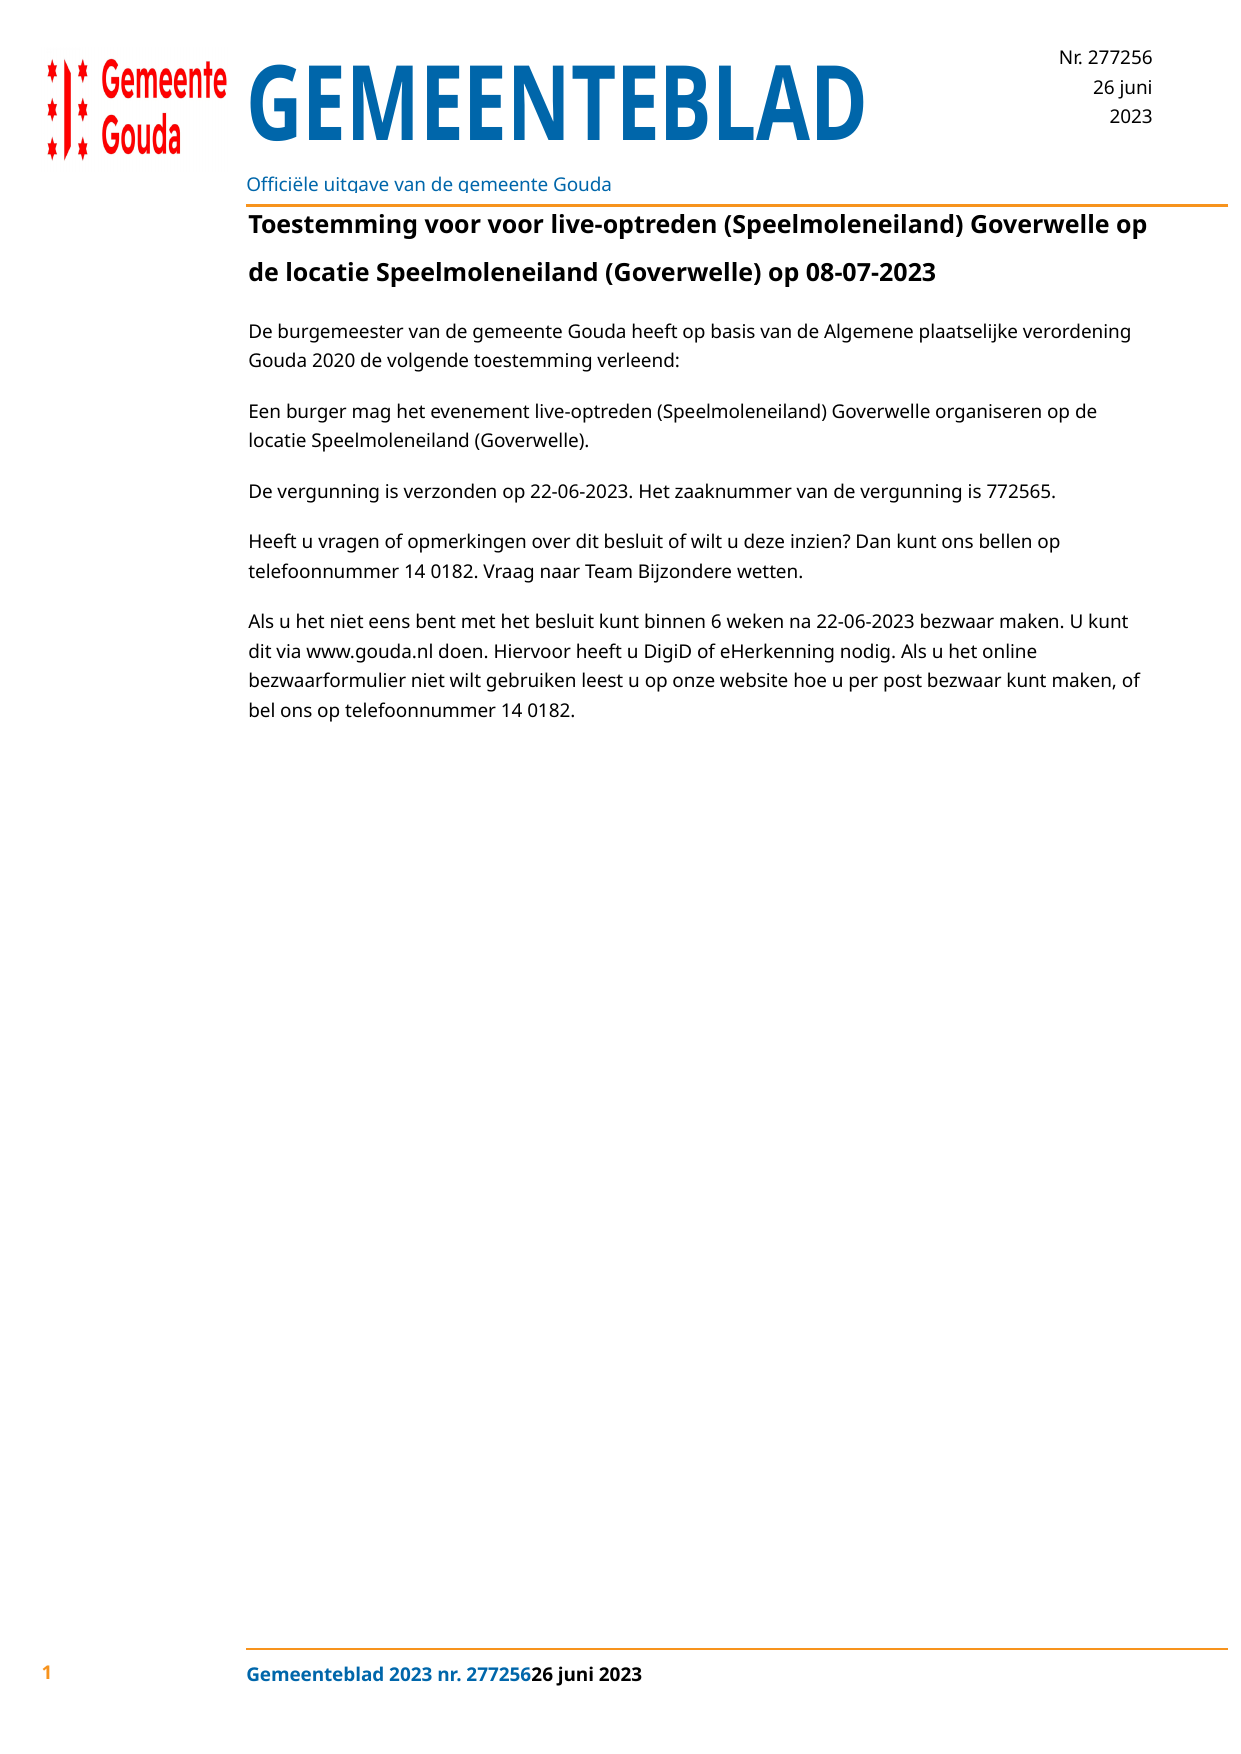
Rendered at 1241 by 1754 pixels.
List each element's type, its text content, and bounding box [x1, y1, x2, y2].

picture [41, 47, 231, 172]
text De burgemeester van de gemeente Gouda heeft op basis van de Algemene plaatselijke verordening Gouda 2020 de volgende toestemming verleend: [248, 318, 1152, 373]
text De vergunning is verzonden op 22-06-2023. Het zaaknummer van de vergunning is 772565. [248, 478, 1152, 504]
text Als u het niet eens bent met het besluit kunt binnen 6 weken na 22-06-2023 bezwaar maken. U kunt dit via www.gouda.nl doen. Hiervoor heeft u DigiD of eHerkenning nodig. Als u het online bezwaarformulier niet wilt gebruiken leest u op onze website hoe u per post bezwaar kunt maken, of bel ons op telefoonnummer 14 0182. [248, 608, 1152, 723]
text Toestemming voor voor live-optreden (Speelmoleneiland) Goverwelle op de locatie Speelmoleneiland (Goverwelle) op 08-07-2023 [248, 207, 1152, 288]
text Heeft u vragen of opmerkingen over dit besluit of wilt u deze inzien? Dan kunt ons bellen op telefoonnummer 14 0182. Vraag naar Team Bijzondere wetten. [248, 528, 1152, 584]
text Een burger mag het evenement live-optreden (Speelmoleneiland) Goverwelle organiseren op de locatie Speelmoleneiland (Goverwelle). [248, 398, 1152, 453]
